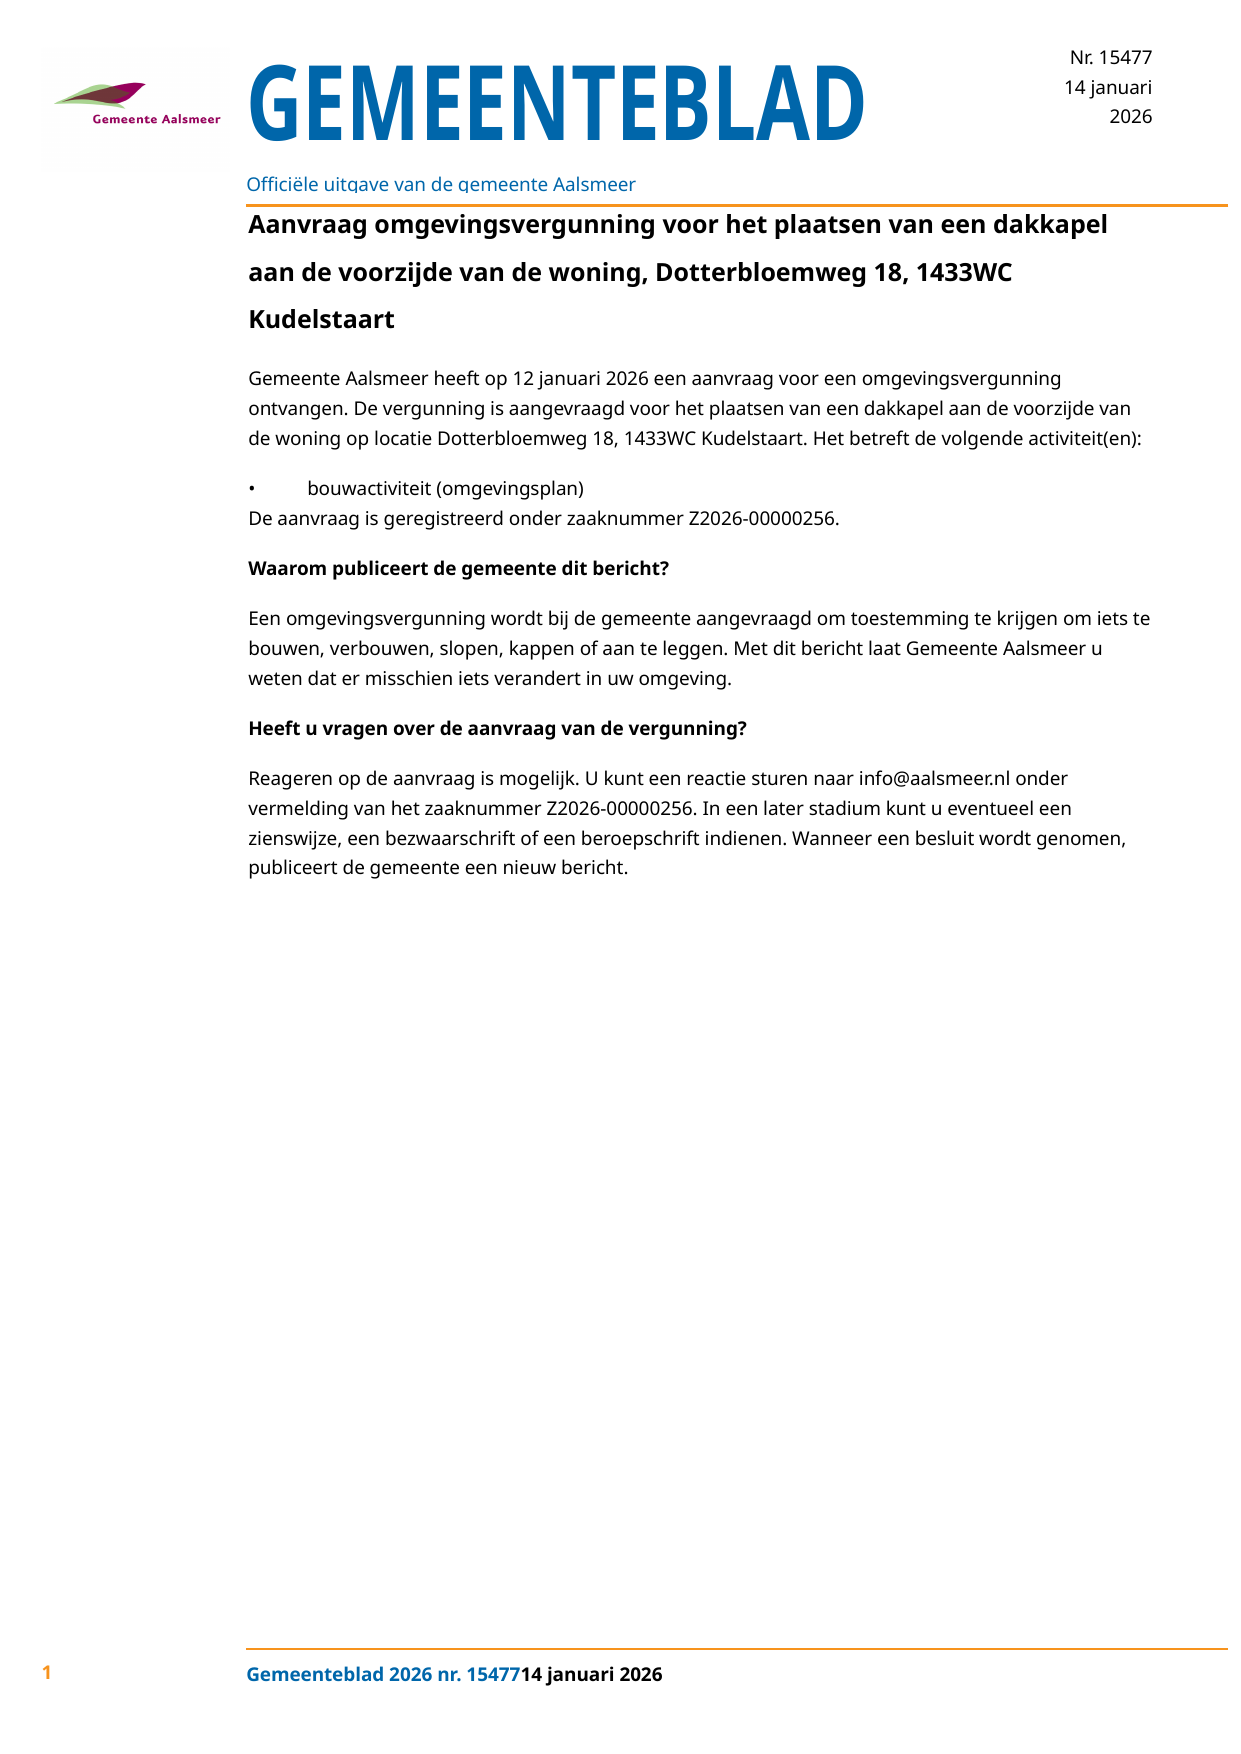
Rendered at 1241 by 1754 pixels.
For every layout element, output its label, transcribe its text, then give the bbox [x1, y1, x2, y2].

text Reageren op de aanvraag is mogelijk. U kunt een reactie sturen naar info@aalsmeer.nl onder vermelding van het zaaknummer Z2026-00000256. In een later stadium kunt u eventueel een zienswijze, een bezwaarschrift of een beroepschrift indienen. Wanneer een besluit wordt genomen, publiceert de gemeente een nieuw bericht. [248, 766, 1152, 880]
list bouwactiviteit (omgevingsplan) [248, 475, 1152, 501]
text Aanvraag omgevingsvergunning voor het plaatsen van een dakkapel aan de voorzijde van de woning, Dotterbloemweg 18, 1433WC Kudelstaart [248, 207, 1152, 336]
text Heeft u vragen over de aanvraag van de vergunning? [248, 715, 1152, 741]
text Waarom publiceert de gemeente dit bericht? [248, 555, 1152, 581]
text Gemeente Aalsmeer heeft op 12 januari 2026 een aanvraag voor een omgevingsvergunning ontvangen. De vergunning is aangevraagd voor het plaatsen van een dakkapel aan de voorzijde van de woning op locatie Dotterbloemweg 18, 1433WC Kudelstaart. Het betreft de volgende activiteit(en): [248, 366, 1152, 450]
text De aanvraag is geregistreerd onder zaaknummer Z2026-00000256. [248, 505, 1152, 530]
text Een omgevingsvergunning wordt bij de gemeente aangevraagd om toestemming te krijgen om iets te bouwen, verbouwen, slopen, kappen of aan te leggen. Met dit bericht laat Gemeente Aalsmeer u weten dat er misschien iets verandert in uw omgeving. [248, 606, 1152, 690]
picture [41, 47, 231, 172]
